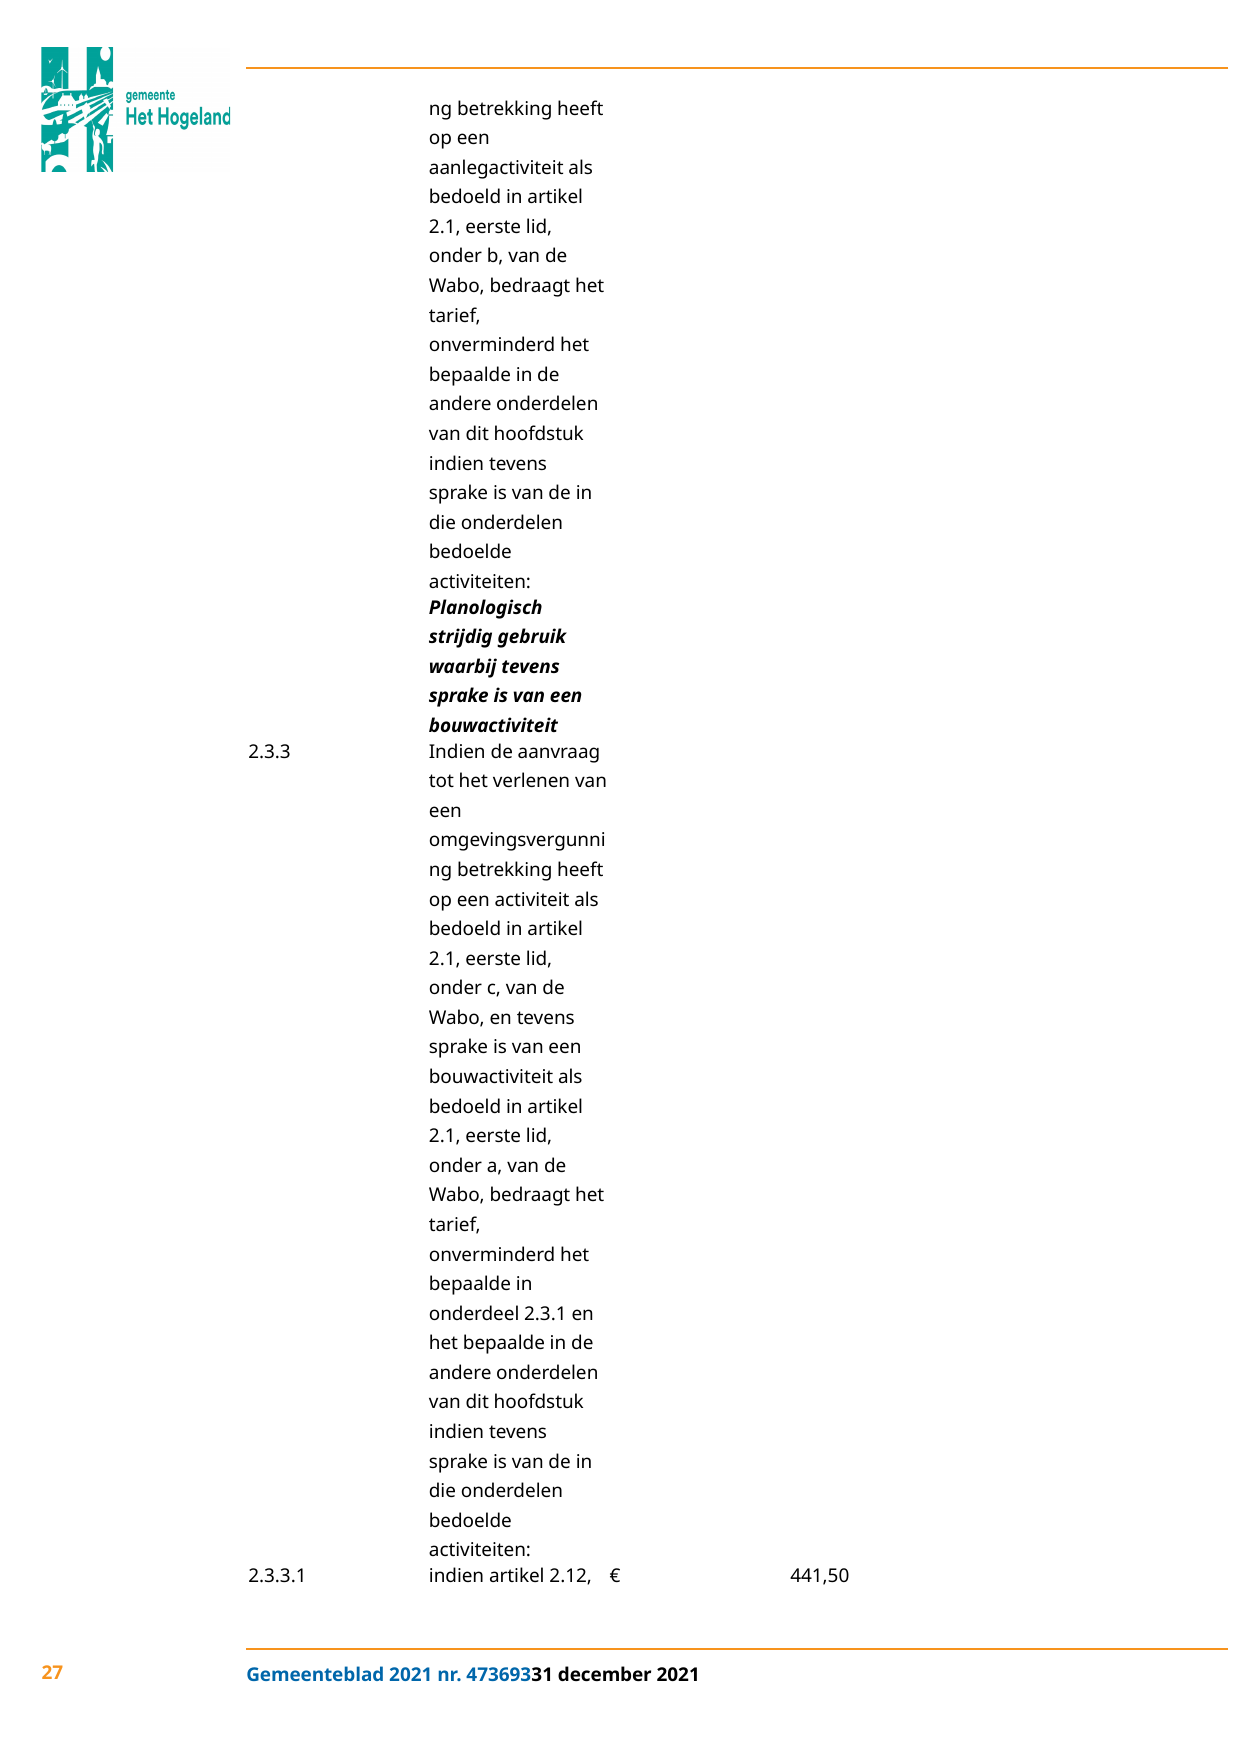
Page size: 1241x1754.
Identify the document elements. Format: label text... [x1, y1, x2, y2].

table_cell € [609, 1563, 790, 1588]
picture [41, 47, 231, 172]
table_cell [790, 95, 971, 594]
table_cell [971, 95, 1152, 594]
table_cell [609, 95, 790, 594]
table_cell Indien de aanvraag tot het verlenen van een omgevingsvergunning betrekking heeft op een activiteit als bedoeld in artikel 2.1, eerste lid, onder c, van de Wabo, en tevens sprake is van een bouwactiviteit als bedoeld in artikel 2.1, eerste lid, onder a, van de Wabo, bedraagt het tarief, onverminderd het bepaalde in onderdeel 2.3.1 en het bepaalde in de andere onderdelen van dit hoofdstuk indien tevens sprake is van de in die onderdelen bedoelde activiteiten: [429, 738, 609, 1562]
table_cell [971, 594, 1152, 738]
table_cell [971, 1563, 1152, 1588]
table_cell [790, 738, 971, 1562]
table_cell 441,50 [790, 1563, 971, 1588]
table_cell [790, 594, 971, 738]
table_cell indien artikel 2.12, [429, 1563, 609, 1588]
table_cell [248, 594, 429, 738]
table_cell [609, 738, 790, 1562]
table_cell ng betrekking heeft op een aanlegactiviteit als bedoeld in artikel 2.1, eerste lid, onder b, van de Wabo, bedraagt het tarief, onverminderd het bepaalde in de andere onderdelen van dit hoofdstuk indien tevens sprake is van de in die onderdelen bedoelde activiteiten: [429, 95, 609, 594]
table_cell Planologisch strijdig gebruik waarbij tevens sprake is van een bouwactiviteit [429, 594, 609, 738]
table_cell 2.3.3.1 [248, 1563, 429, 1588]
table_cell [609, 594, 790, 738]
table_cell 2.3.3 [248, 738, 429, 1562]
table_cell [971, 738, 1152, 1562]
table_cell [248, 95, 429, 594]
